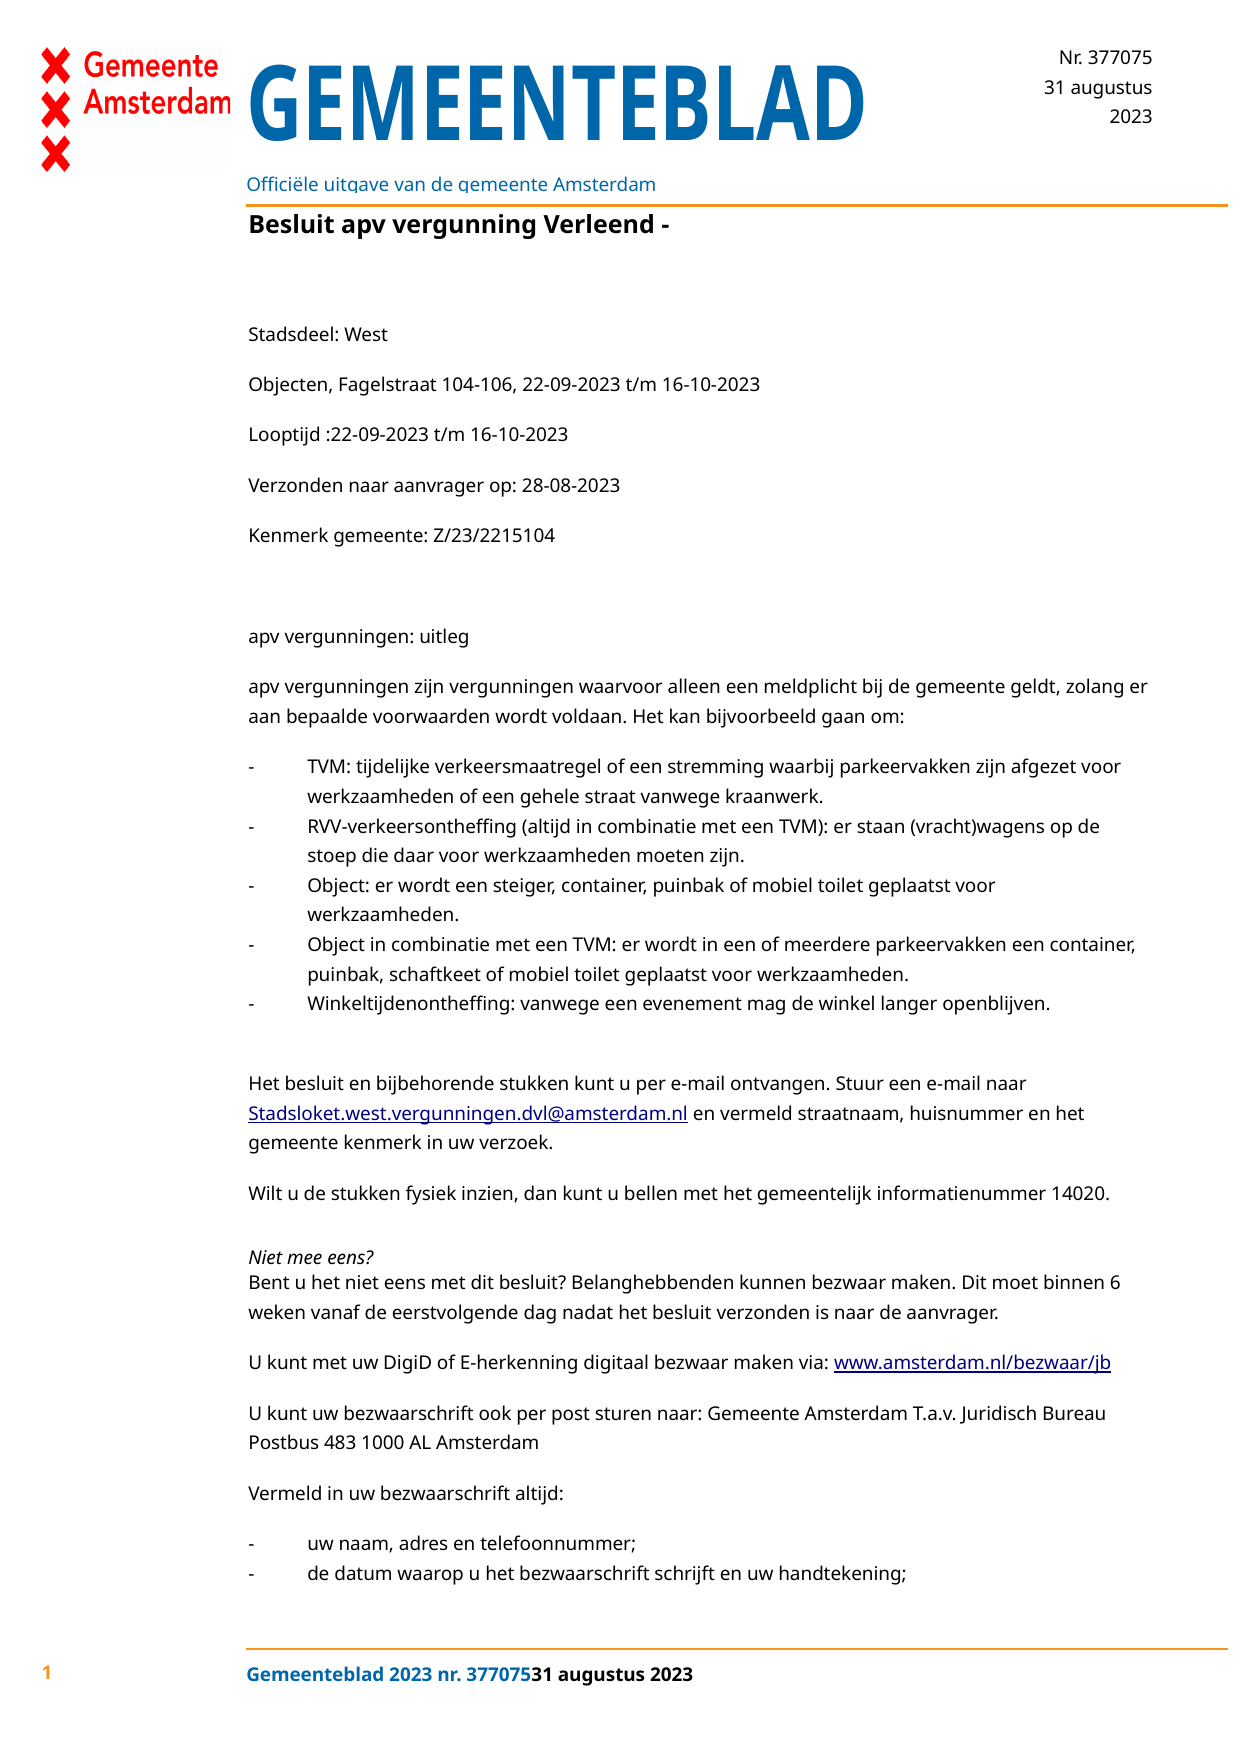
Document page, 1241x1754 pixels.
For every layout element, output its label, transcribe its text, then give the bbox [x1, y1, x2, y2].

text Vermeld in uw bezwaarschrift altijd: [248, 1480, 1152, 1506]
list uw naam, adres en telefoonnummer; [248, 1530, 1152, 1556]
text Looptijd :22-09-2023 t/m 16-10-2023 [248, 422, 1152, 447]
text Besluit apv vergunning Verleend - [248, 207, 1152, 241]
text U kunt uw bezwaarschrift ook per post sturen naar: Gemeente Amsterdam T.a.v. Juridisch Bureau Postbus 483 1000 AL Amsterdam [248, 1400, 1152, 1455]
text Het besluit en bijbehorende stukken kunt u per e-mail ontvangen. Stuur een e-mail naar Stadsloket.west.vergunningen.dvl@amsterdam.nl en vermeld straatnaam, huisnummer en het gemeente kenmerk in uw verzoek. [248, 1070, 1152, 1155]
text Stadsdeel: West [248, 321, 1152, 346]
list de datum waarop u het bezwaarschrift schrijft en uw handtekening; [248, 1560, 1152, 1586]
text Niet mee eens? [248, 1244, 1152, 1269]
list Winkeltijdenontheffing: vanwege een evenement mag de winkel langer openblijven. [248, 990, 1152, 1016]
list Object: er wordt een steiger, container, puinbak of mobiel toilet geplaatst voor werkzaamheden. [248, 872, 1152, 927]
text Kenmerk gemeente: Z/23/2215104 [248, 522, 1152, 548]
text apv vergunningen zijn vergunningen waarvoor alleen een meldplicht bij de gemeente geldt, zolang er aan bepaalde voorwaarden wordt voldaan. Het kan bijvoorbeeld gaan om: [248, 674, 1152, 729]
text Bent u het niet eens met dit besluit? Belanghebbenden kunnen bezwaar maken. Dit moet binnen 6 weken vanaf de eerstvolgende dag nadat het besluit verzonden is naar de aanvrager. [248, 1269, 1152, 1325]
text apv vergunningen: uitleg [248, 623, 1152, 649]
text Verzonden naar aanvrager op: 28-08-2023 [248, 472, 1152, 498]
list RVV-verkeersontheffing (altijd in combinatie met een TVM): er staan (vracht)wagens op de stoep die daar voor werkzaamheden moeten zijn. [248, 813, 1152, 868]
list TVM: tijdelijke verkeersmaatregel of een stremming waarbij parkeervakken zijn afgezet voor werkzaamheden of een gehele straat vanwege kraanwerk. [248, 754, 1152, 809]
list Object in combinatie met een TVM: er wordt in een of meerdere parkeervakken een container, puinbak, schaftkeet of mobiel toilet geplaatst voor werkzaamheden. [248, 931, 1152, 986]
picture [41, 47, 231, 172]
text Wilt u de stukken fysiek inzien, dan kunt u bellen met het gemeentelijk informatienummer 14020. [248, 1180, 1152, 1206]
text U kunt met uw DigiD of E-herkenning digitaal bezwaar maken via: www.amsterdam.nl/bezwaar/jb [248, 1349, 1152, 1375]
text Objecten, Fagelstraat 104-106, 22-09-2023 t/m 16-10-2023 [248, 371, 1152, 397]
